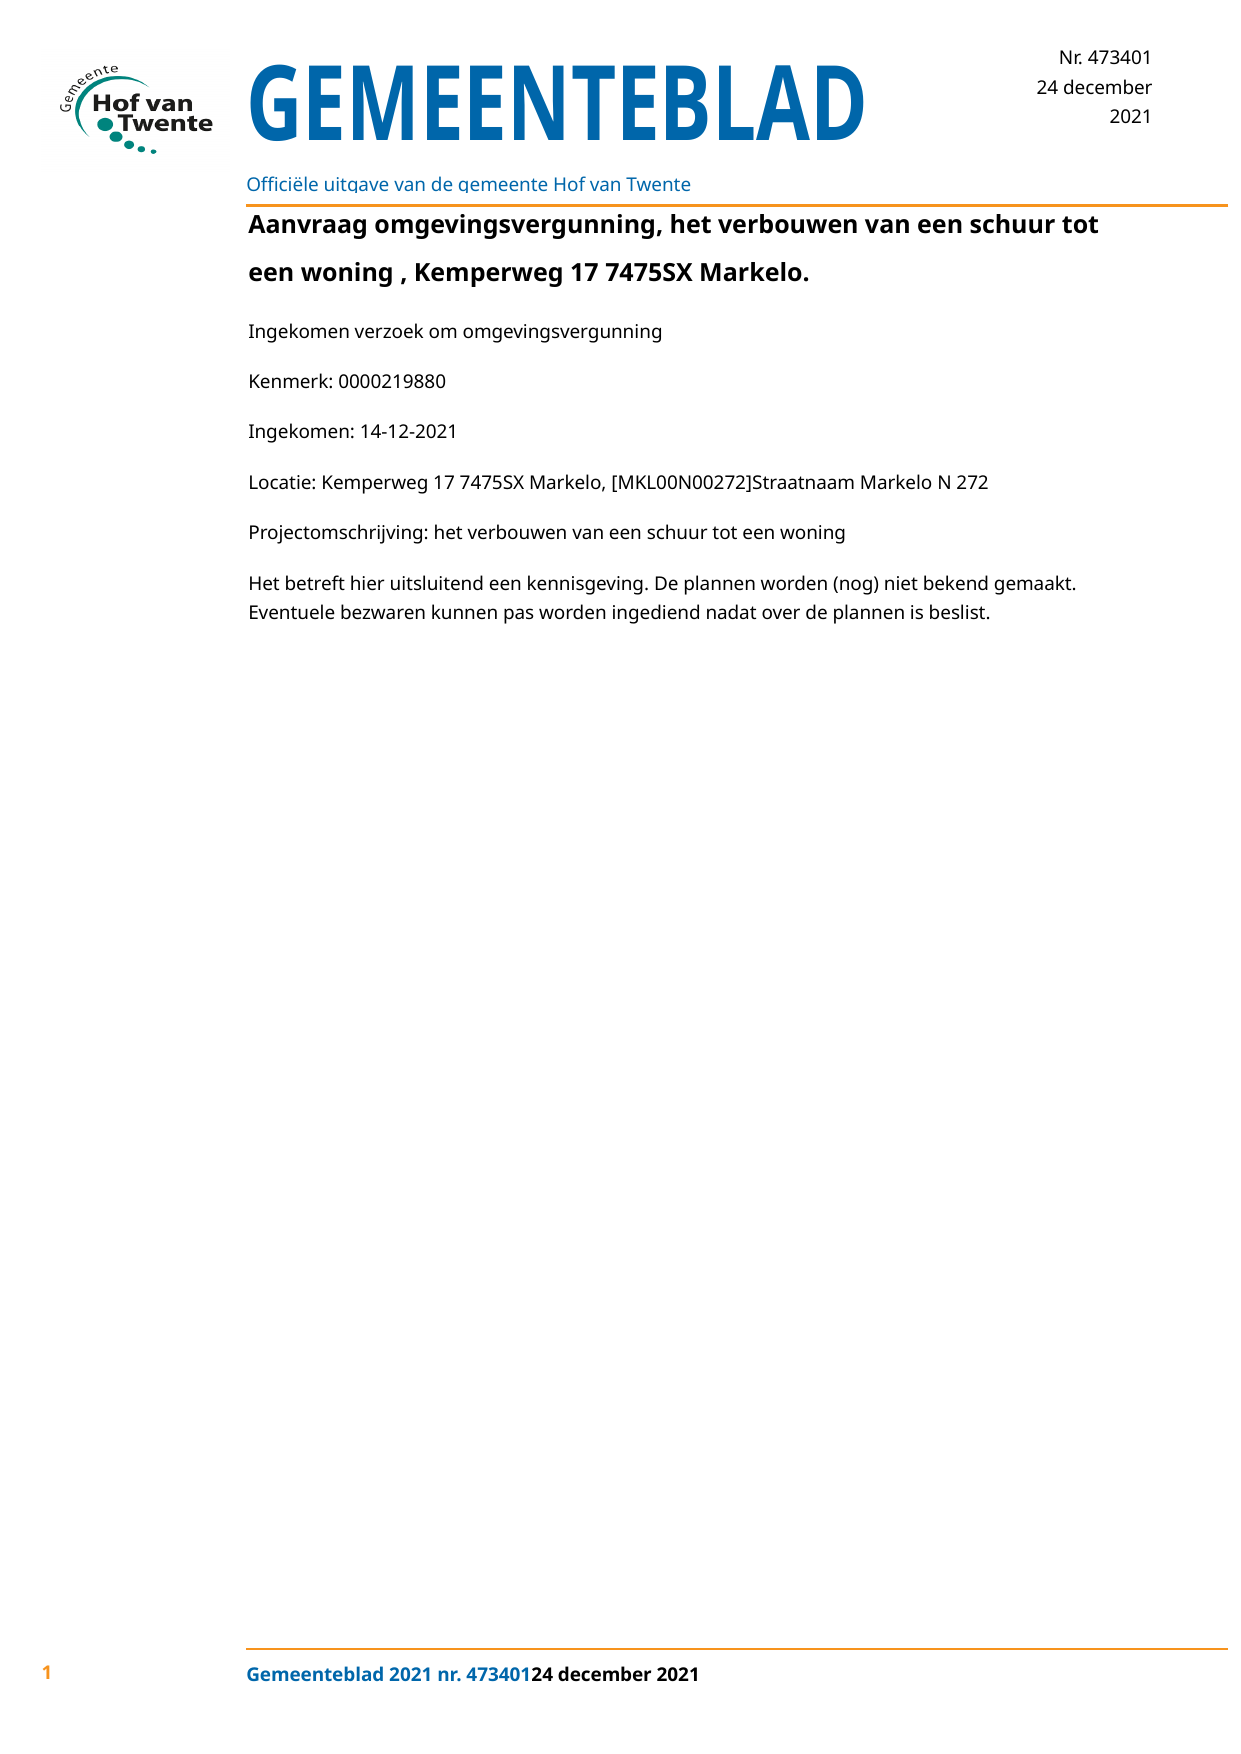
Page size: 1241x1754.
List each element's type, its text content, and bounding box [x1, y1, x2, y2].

text Aanvraag omgevingsvergunning, het verbouwen van een schuur tot een woning , Kemperweg 17 7475SX Markelo. [248, 207, 1152, 288]
text Projectomschrijving: het verbouwen van een schuur tot een woning [248, 519, 1152, 545]
text Locatie: Kemperweg 17 7475SX Markelo, [MKL00N00272]Straatnaam Markelo N 272 [248, 469, 1152, 495]
picture [41, 47, 231, 172]
text Ingekomen: 14-12-2021 [248, 419, 1152, 444]
text Ingekomen verzoek om omgevingsvergunning [248, 318, 1152, 344]
text Kenmerk: 0000219880 [248, 368, 1152, 394]
text Het betreft hier uitsluitend een kennisgeving. De plannen worden (nog) niet bekend gemaakt. Eventuele bezwaren kunnen pas worden ingediend nadat over de plannen is beslist. [248, 570, 1152, 625]
